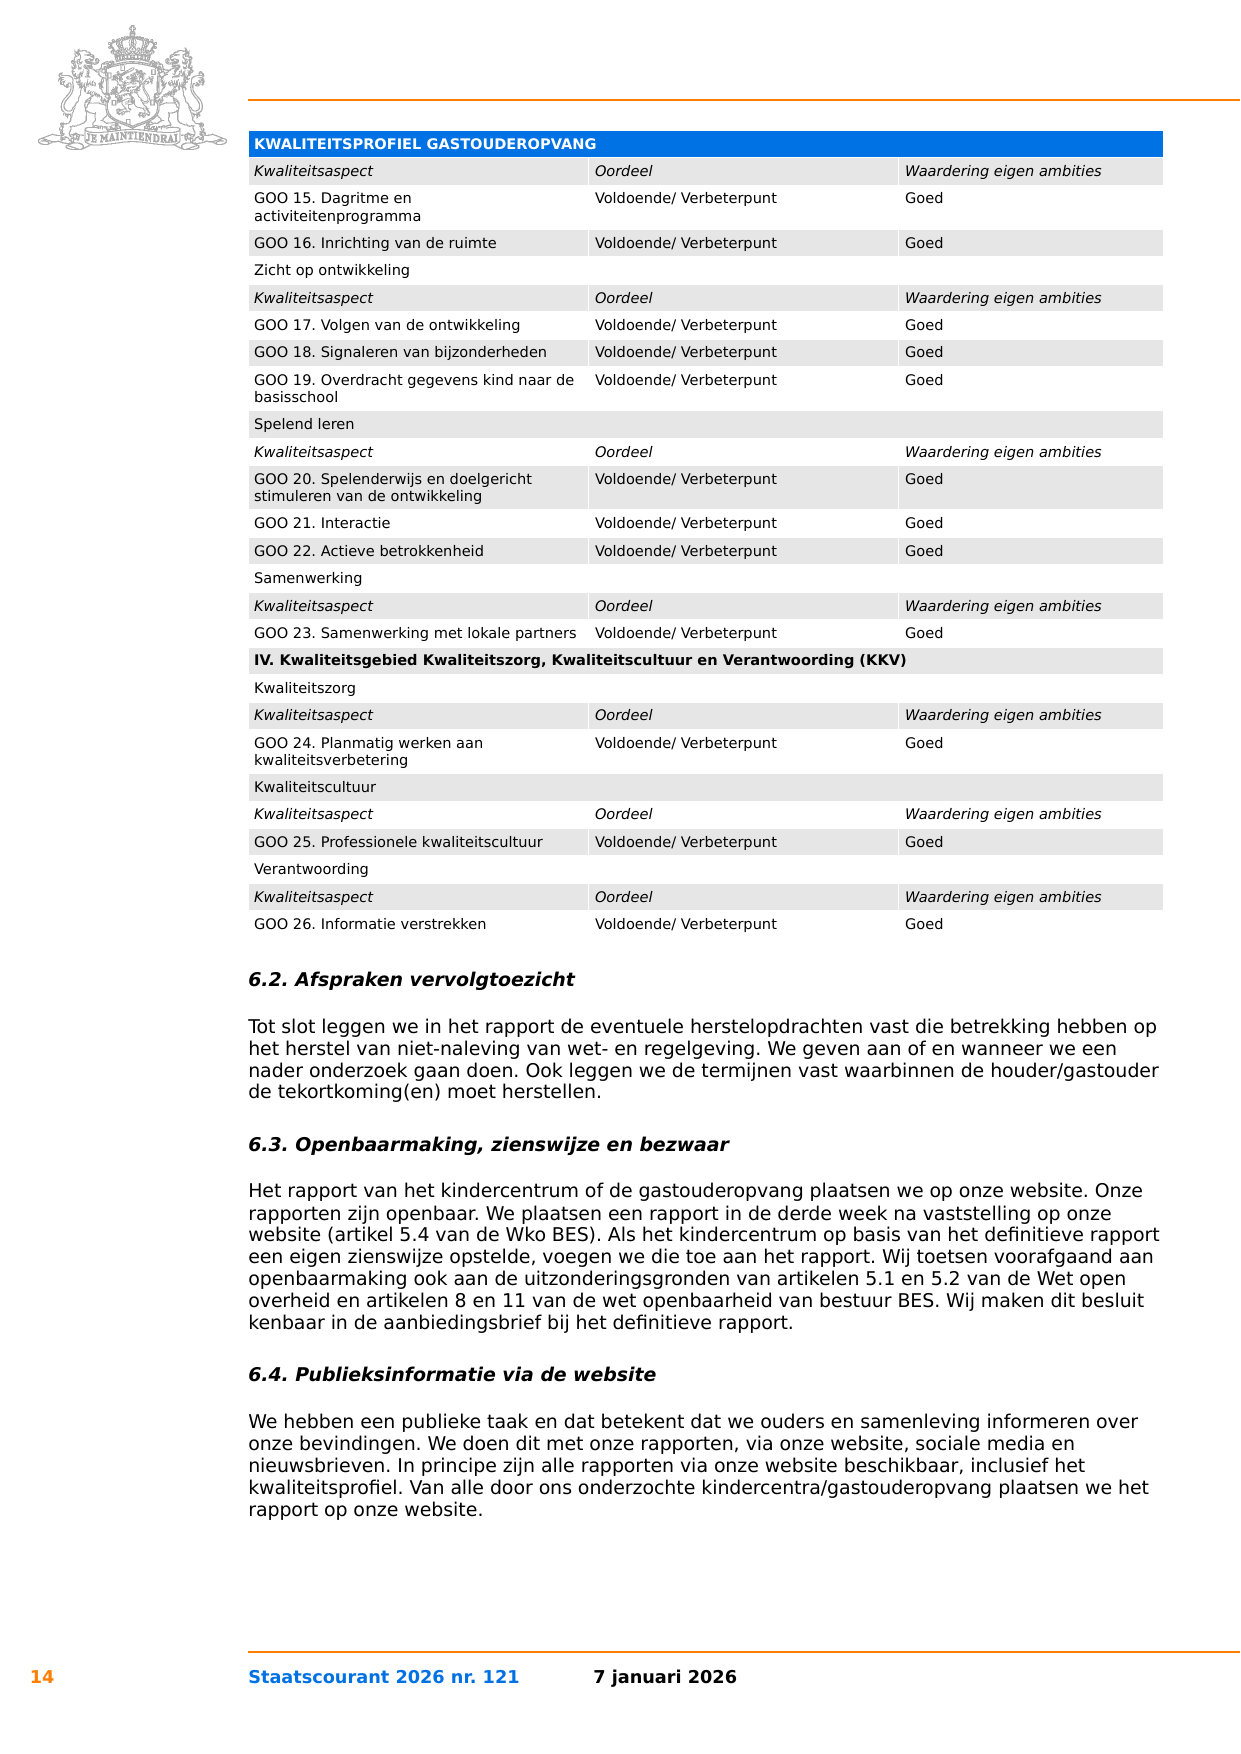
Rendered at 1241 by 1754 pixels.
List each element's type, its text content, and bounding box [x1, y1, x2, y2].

table_cell Zicht op ontwikkeling [249, 258, 1163, 284]
table_cell Verantwoording [249, 856, 1163, 883]
table_cell GOO 22. Actieve betrokkenheid [249, 538, 588, 564]
table_cell Oordeel [589, 158, 898, 185]
table_cell Goed [899, 511, 1163, 537]
text We hebben een publieke taak en dat betekent dat we ouders en samenleving informeren over onze bevindingen. We doen dit met onze rapporten, via onze website, sociale media en nieuwsbrieven. In principe zijn alle rapporten via onze website beschikbaar, inclusief het kwaliteitsprofiel. Van alle door ons onderzochte kindercentra/gastouderopvang plaatsen we het rapport op onze website. [248, 1411, 1163, 1521]
text Tot slot leggen we in het rapport de eventuele herstelopdrachten vast die betrekking hebben op het herstel van niet-naleving van wet- en regelgeving. We geven aan of en wanneer we een nader onderzoek gaan doen. Ook leggen we de termijnen vast waarbinnen de houder/gastouder de tekortkoming(en) moet herstellen. [248, 1016, 1163, 1103]
picture [38, 25, 227, 150]
table_cell Kwaliteitsaspect [249, 884, 588, 910]
table_cell Voldoende/ Verbeterpunt [589, 312, 898, 339]
table_cell Goed [899, 230, 1163, 256]
table_cell IV. Kwaliteitsgebied Kwaliteitszorg, Kwaliteitscultuur en Verantwoording (KKV) [249, 648, 1163, 674]
table_cell GOO 19. Overdracht gegevens kind naar de basisschool [249, 367, 588, 410]
table_cell Waardering eigen ambities [899, 285, 1163, 311]
table_cell Oordeel [589, 285, 898, 311]
subtitle 6.4. Publieksinformatie via de website [248, 1364, 1163, 1386]
table_cell Kwaliteitsaspect [249, 158, 588, 185]
table_cell GOO 16. Inrichting van de ruimte [249, 230, 588, 256]
table_cell Goed [899, 538, 1163, 564]
table_cell Voldoende/ Verbeterpunt [589, 730, 898, 773]
table_cell Kwaliteitsaspect [249, 703, 588, 729]
table_cell Waardering eigen ambities [899, 703, 1163, 729]
table_cell GOO 17. Volgen van de ontwikkeling [249, 312, 588, 339]
table_cell GOO 25. Professionele kwaliteitscultuur [249, 829, 588, 855]
table_cell Waardering eigen ambities [899, 802, 1163, 828]
table_cell Kwaliteitszorg [249, 675, 1163, 701]
table_cell Kwaliteitsaspect [249, 439, 588, 465]
table_cell Voldoende/ Verbeterpunt [589, 186, 898, 229]
table_cell GOO 21. Interactie [249, 511, 588, 537]
table_cell Voldoende/ Verbeterpunt [589, 911, 898, 937]
table_cell Kwaliteitscultuur [249, 774, 1163, 801]
table_cell Goed [899, 312, 1163, 339]
table_cell Goed [899, 340, 1163, 366]
table_cell Waardering eigen ambities [899, 439, 1163, 465]
table_cell Goed [899, 367, 1163, 410]
table_cell Voldoende/ Verbeterpunt [589, 620, 898, 647]
subtitle 6.3. Openbaarmaking, zienswijze en bezwaar [248, 1133, 1163, 1155]
table_cell Voldoende/ Verbeterpunt [589, 230, 898, 256]
table_cell Oordeel [589, 703, 898, 729]
table_cell Goed [899, 620, 1163, 647]
table_cell Oordeel [589, 802, 898, 828]
table_cell Goed [899, 466, 1163, 509]
text Het rapport van het kindercentrum of de gastouderopvang plaatsen we op onze website. Onze rapporten zijn openbaar. We plaatsen een rapport in de derde week na vaststelling op onze website (artikel 5.4 van de Wko BES). Als het kindercentrum op basis van het definitieve rapport een eigen zienswijze opstelde, voegen we die toe aan het rapport. Wij toetsen voorafgaand aan openbaarmaking ook aan de uitzonderingsgronden van artikelen 5.1 en 5.2 van de Wet open overheid en artikelen 8 en 11 van de wet openbaarheid van bestuur BES. Wij maken dit besluit kenbaar in de aanbiedingsbrief bij het definitieve rapport. [248, 1180, 1163, 1334]
table_cell Voldoende/ Verbeterpunt [589, 511, 898, 537]
table_cell Goed [899, 186, 1163, 229]
table_header KWALITEITSPROFIEL GASTOUDEROPVANG [249, 131, 1163, 157]
table_cell Spelend leren [249, 411, 1163, 438]
table_cell GOO 18. Signaleren van bijzonderheden [249, 340, 588, 366]
table_cell Waardering eigen ambities [899, 158, 1163, 185]
table_cell Samenwerking [249, 565, 1163, 592]
table_cell Voldoende/ Verbeterpunt [589, 829, 898, 855]
table_cell Voldoende/ Verbeterpunt [589, 367, 898, 410]
table_cell GOO 15. Dagritme en activiteitenprogramma [249, 186, 588, 229]
table_cell Oordeel [589, 439, 898, 465]
table_cell GOO 26. Informatie verstrekken [249, 911, 588, 937]
table_cell Kwaliteitsaspect [249, 285, 588, 311]
table_cell Oordeel [589, 593, 898, 619]
table_cell Goed [899, 911, 1163, 937]
table_cell Waardering eigen ambities [899, 593, 1163, 619]
table_cell GOO 23. Samenwerking met lokale partners [249, 620, 588, 647]
table_cell Goed [899, 730, 1163, 773]
table_cell GOO 20. Spelenderwijs en doelgericht stimuleren van de ontwikkeling [249, 466, 588, 509]
table_cell Kwaliteitsaspect [249, 593, 588, 619]
table_cell Kwaliteitsaspect [249, 802, 588, 828]
table_cell Goed [899, 829, 1163, 855]
table_cell Voldoende/ Verbeterpunt [589, 466, 898, 509]
table_cell Voldoende/ Verbeterpunt [589, 538, 898, 564]
table_cell GOO 24. Planmatig werken aan kwaliteitsverbetering [249, 730, 588, 773]
subtitle 6.2. Afspraken vervolgtoezicht [248, 968, 1163, 991]
table_cell Oordeel [589, 884, 898, 910]
table_cell Waardering eigen ambities [899, 884, 1163, 910]
table_cell Voldoende/ Verbeterpunt [589, 340, 898, 366]
